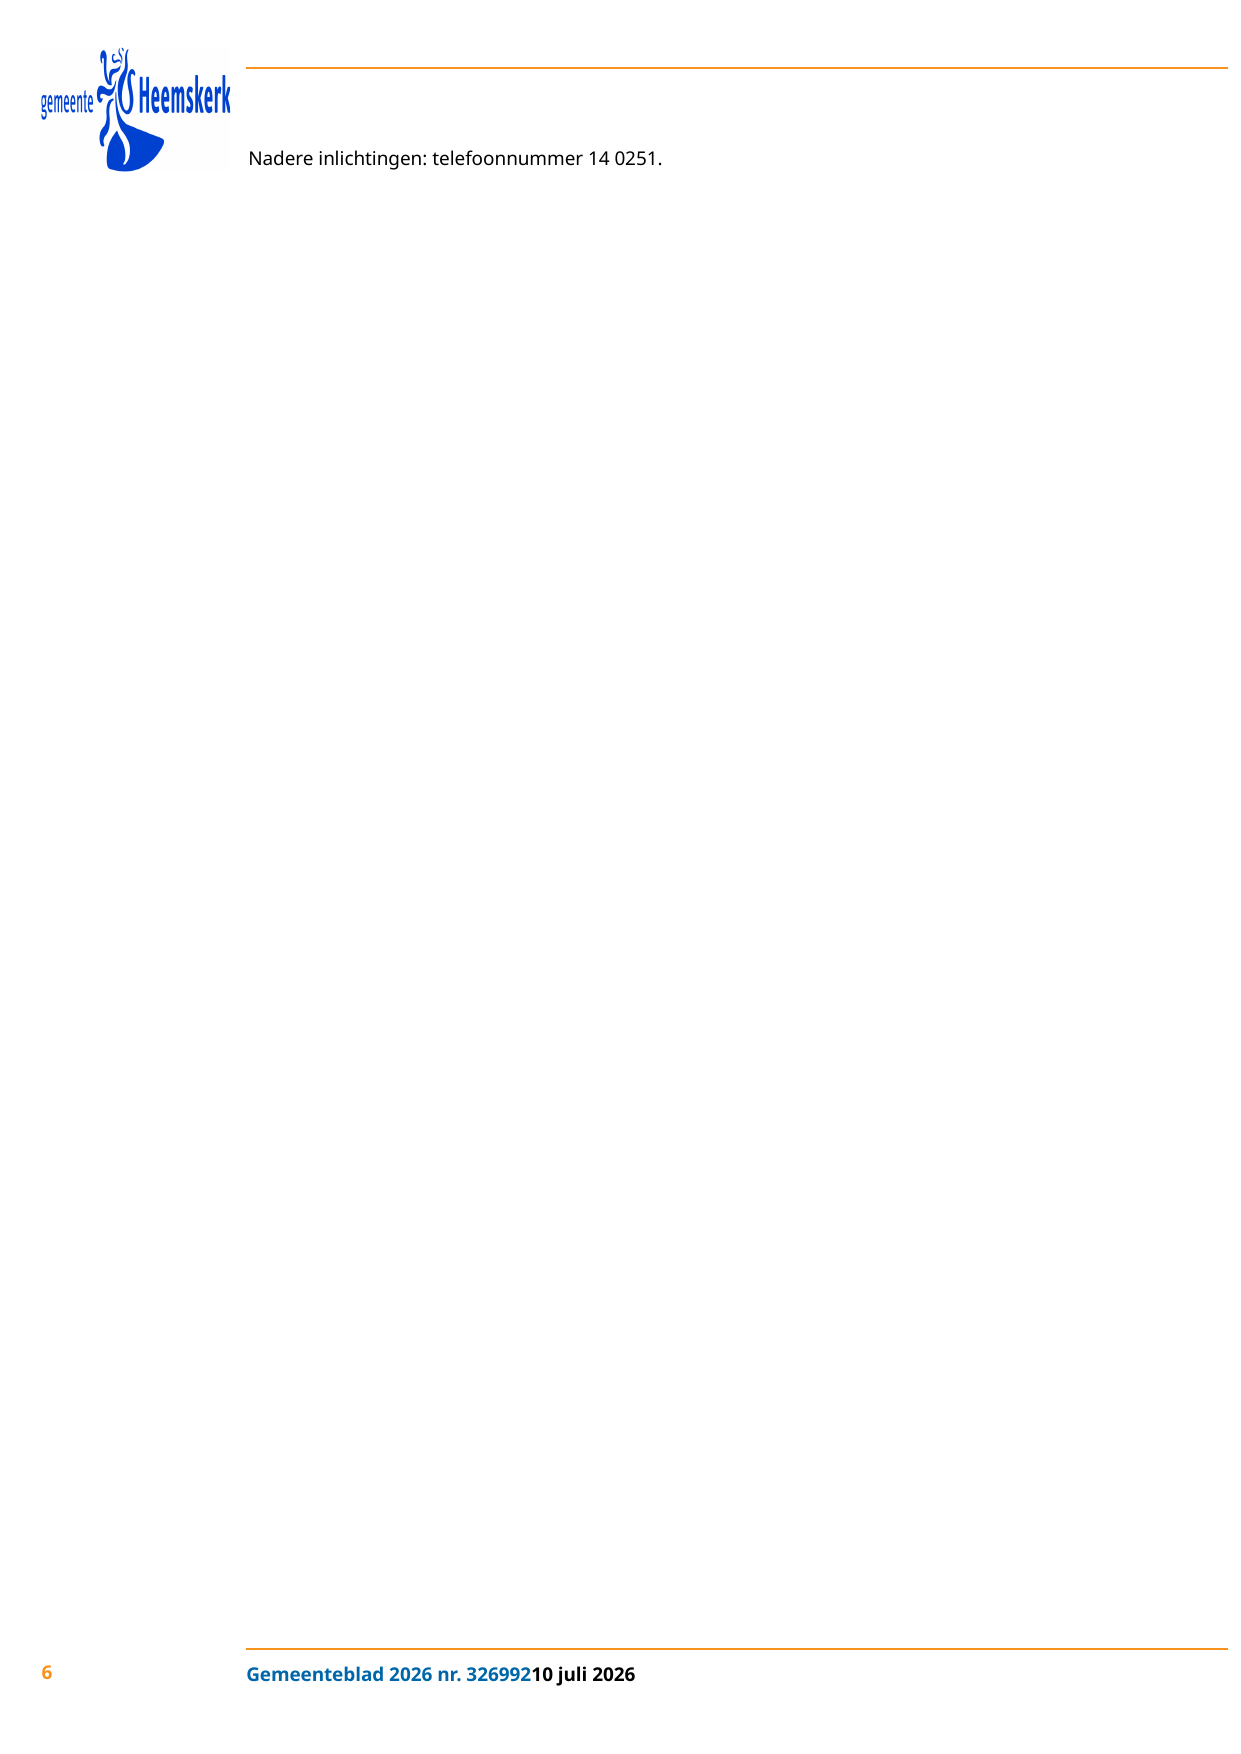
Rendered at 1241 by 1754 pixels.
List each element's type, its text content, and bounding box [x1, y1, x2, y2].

text Nadere inlichtingen: telefoonnummer 14 0251. [248, 145, 1152, 171]
picture [41, 47, 231, 172]
